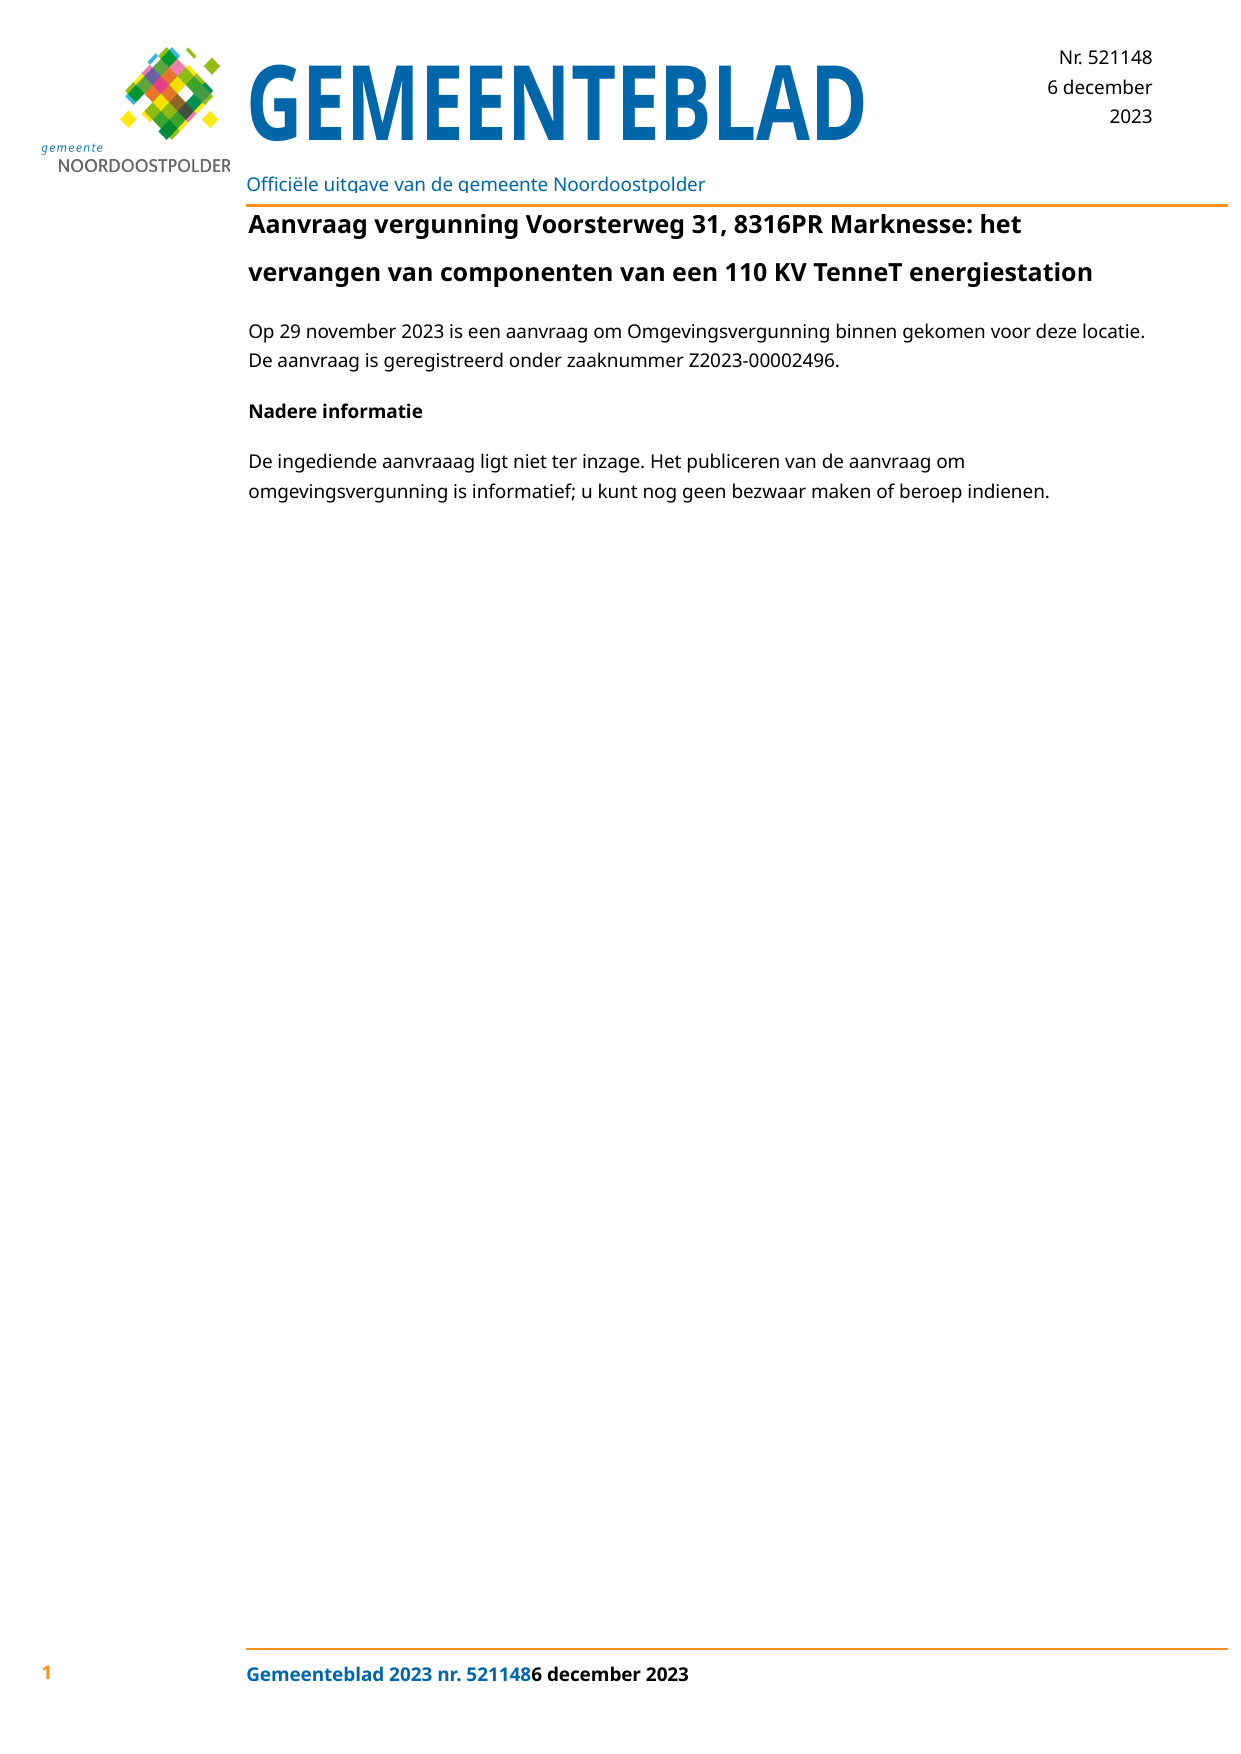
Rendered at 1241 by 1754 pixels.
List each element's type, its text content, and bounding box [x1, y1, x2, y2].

picture [41, 47, 231, 172]
text Aanvraag vergunning Voorsterweg 31, 8316PR Marknesse: het vervangen van componenten van een 110 KV TenneT energiestation [248, 207, 1152, 288]
text Op 29 november 2023 is een aanvraag om Omgevingsvergunning binnen gekomen voor deze locatie. De aanvraag is geregistreerd onder zaaknummer Z2023-00002496. [248, 318, 1152, 373]
text Nadere informatie [248, 398, 1152, 424]
text De ingediende aanvraaag ligt niet ter inzage. Het publiceren van de aanvraag om omgevingsvergunning is informatief; u kunt nog geen bezwaar maken of beroep indienen. [248, 448, 1152, 504]
